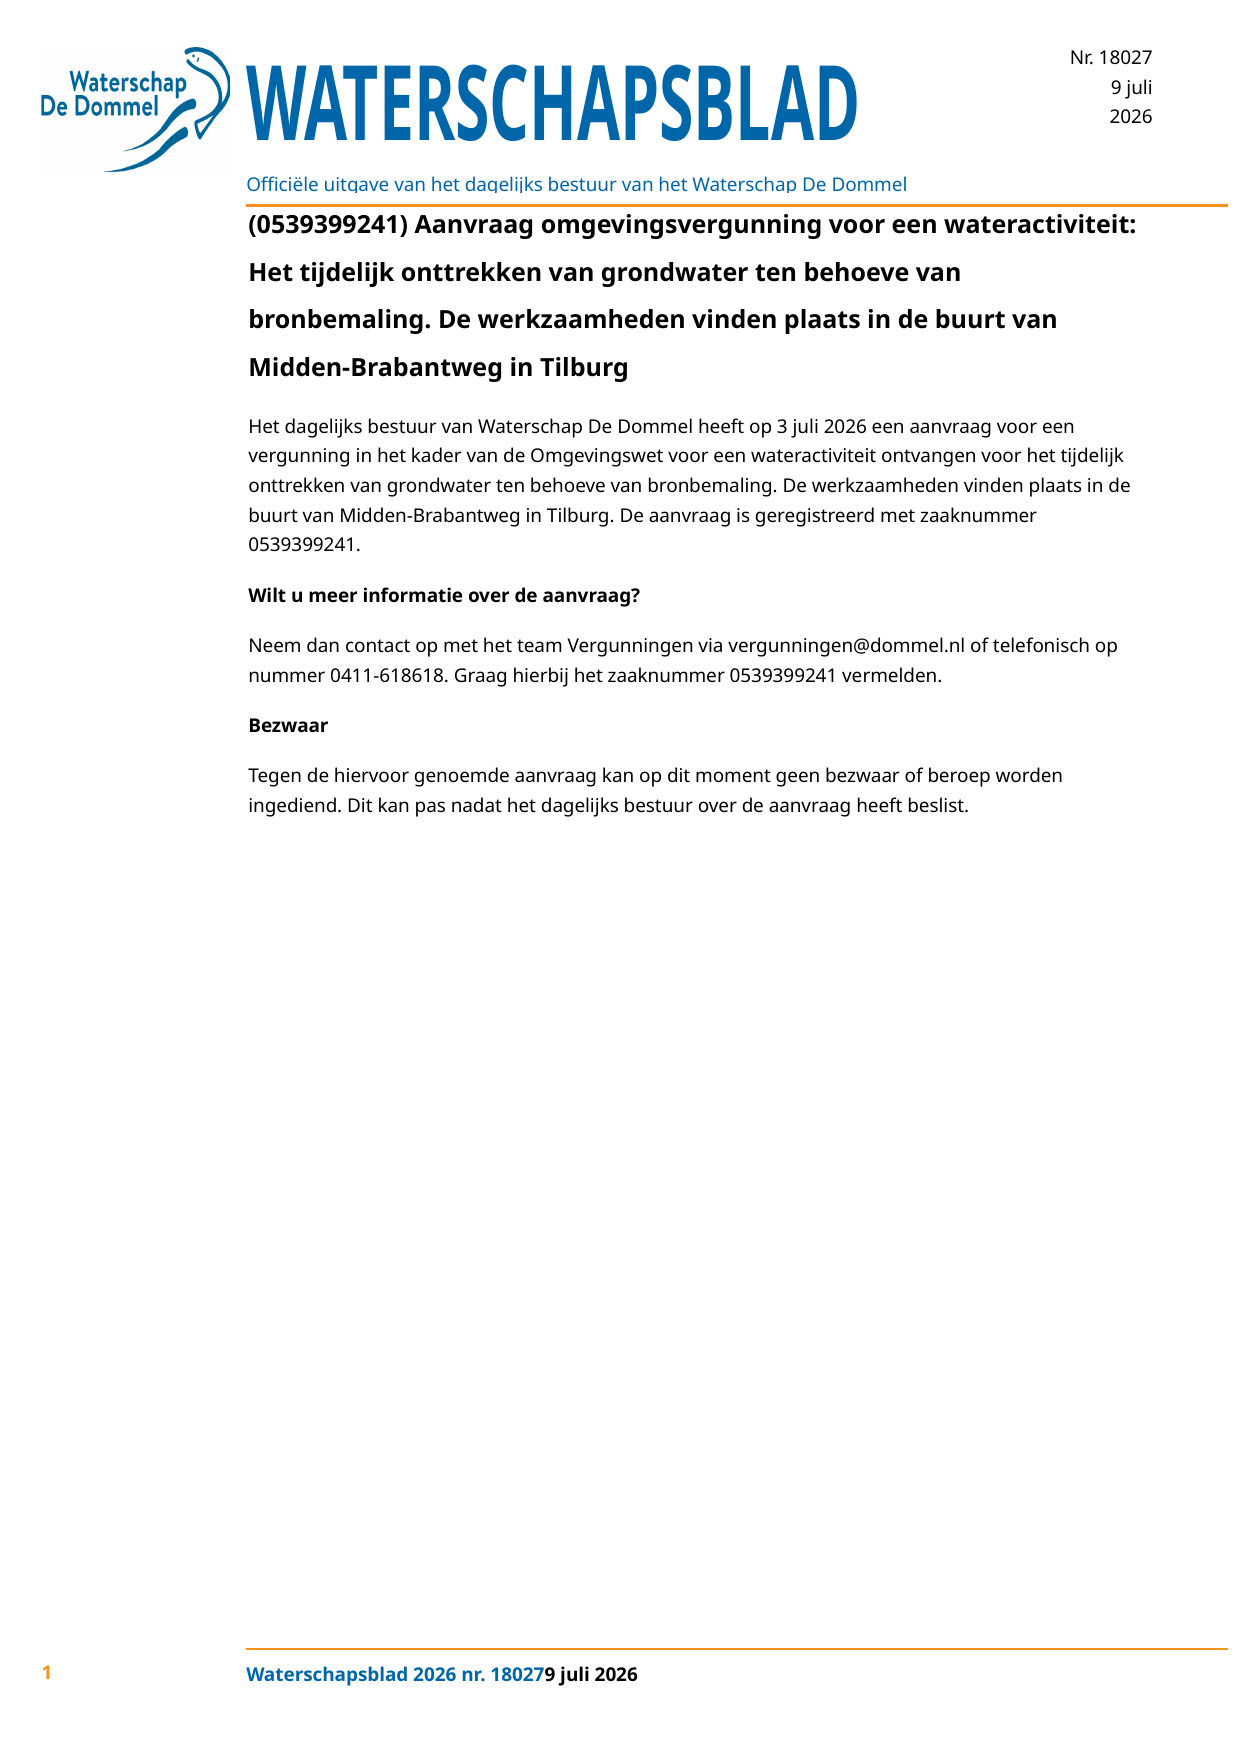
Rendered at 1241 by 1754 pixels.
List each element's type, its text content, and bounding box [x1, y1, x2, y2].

text Wilt u meer informatie over de aanvraag? [248, 582, 1152, 608]
picture [204, 47, 231, 76]
picture [45, 99, 51, 111]
text Het dagelijks bestuur van Waterschap De Dommel heeft op 3 juli 2026 een aanvraag voor een vergunning in het kader van de Omgevingswet voor een wateractiviteit ontvangen voor het tijdelijk onttrekken van grondwater ten behoeve van bronbemaling. De werkzaamheden vinden plaats in de buurt van Midden-Brabantweg in Tilburg. De aanvraag is geregistreerd met zaaknummer 0539399241. [248, 413, 1152, 557]
picture [198, 118, 210, 131]
text Bezwaar [248, 712, 1152, 738]
text (0539399241) Aanvraag omgevingsvergunning voor een wateractiviteit: Het tijdelijk onttrekken van grondwater ten behoeve van bronbemaling. De werkzaamheden vinden plaats in de buurt van Midden-Brabantweg in Tilburg [248, 207, 1152, 384]
picture [41, 47, 231, 172]
text Neem dan contact op met het team Vergunningen via vergunningen@dommel.nl of telefonisch op nummer 0411-618618. Graag hierbij het zaaknummer 0539399241 vermelden. [248, 632, 1152, 688]
text Tegen de hiervoor genoemde aanvraag kan op dit moment geen bezwaar of beroep worden ingediend. Dit kan pas nadat het dagelijks bestuur over de aanvraag heeft beslist. [248, 763, 1152, 818]
